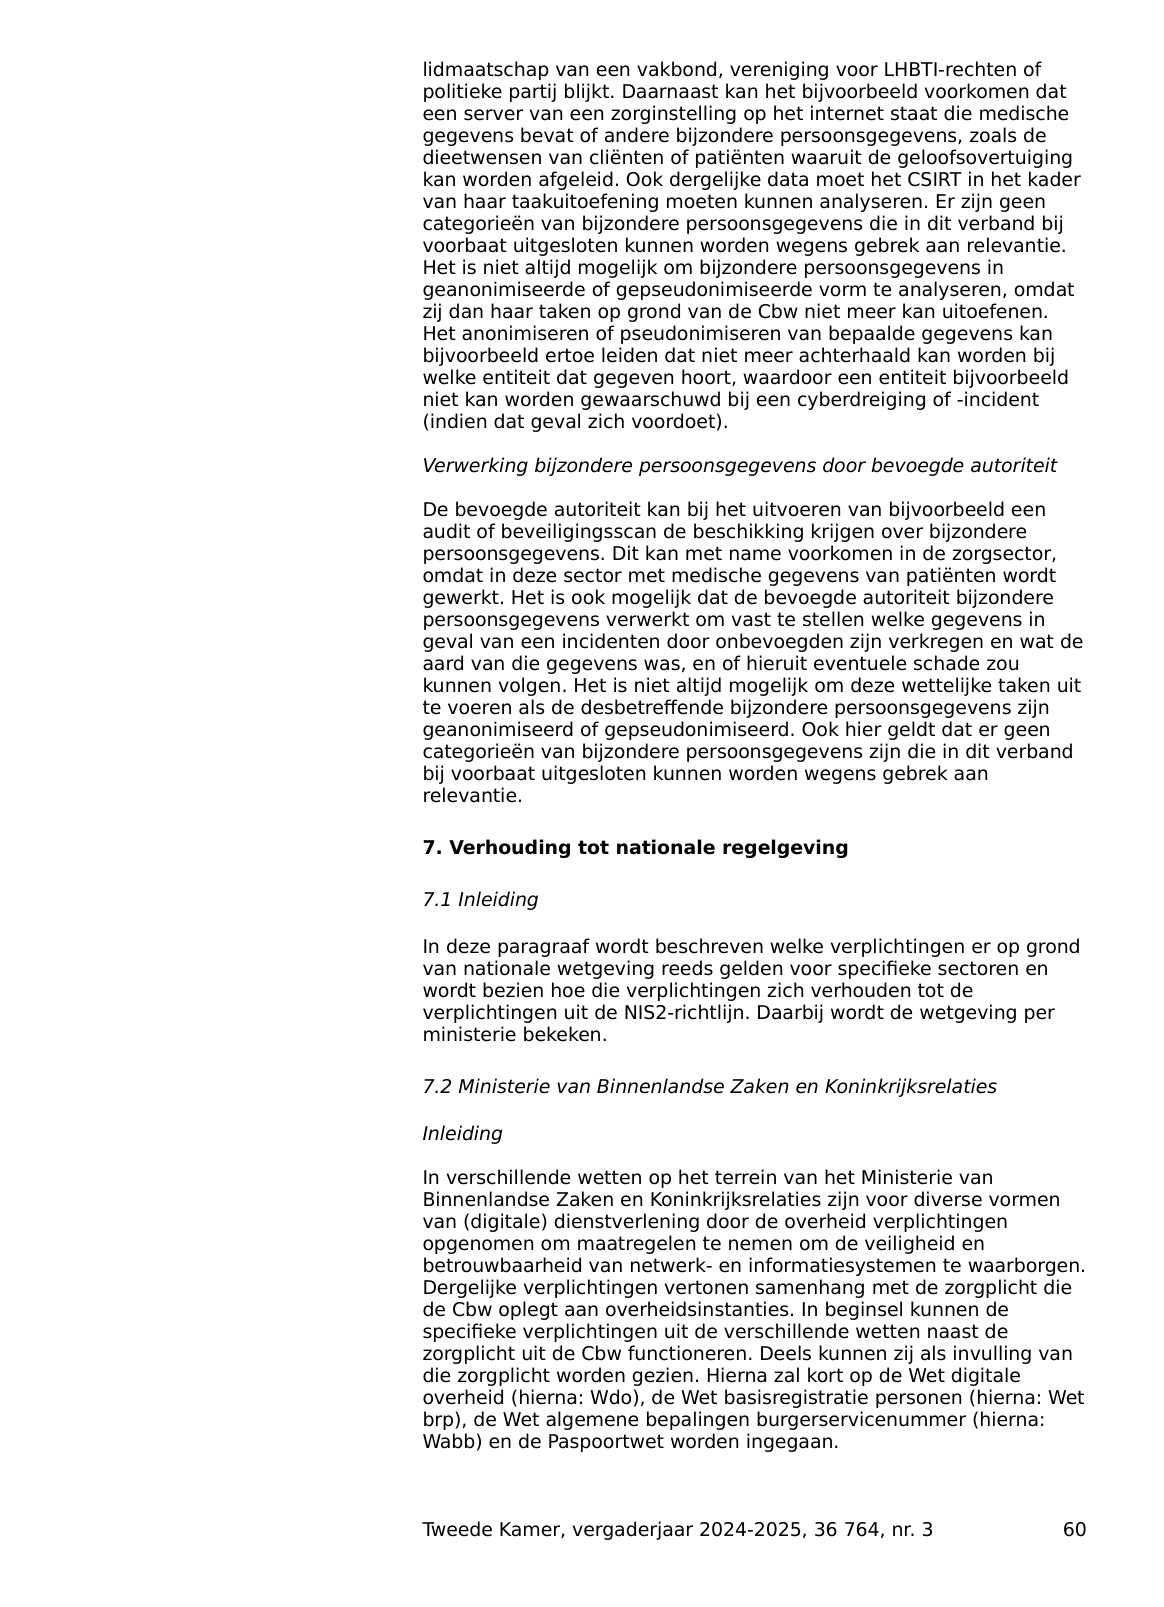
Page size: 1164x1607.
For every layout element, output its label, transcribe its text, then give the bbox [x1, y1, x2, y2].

subtitle Verwerking bijzondere persoonsgegevens door bevoegde autoriteit [422, 455, 1087, 477]
subtitle 7. Verhouding tot nationale regelgeving [422, 837, 1087, 859]
subtitle Inleiding [422, 1123, 1087, 1144]
text In verschillende wetten op het terrein van het Ministerie van Binnenlandse Zaken en Koninkrijksrelaties zijn voor diverse vormen van (digitale) dienstverlening door de overheid verplichtingen opgenomen om maatregelen te nemen om de veiligheid en betrouwbaarheid van netwerk- en informatiesystemen te waarborgen. Dergelijke verplichtingen vertonen samenhang met de zorgplicht die de Cbw oplegt aan overheidsinstanties. In beginsel kunnen de specifieke verplichtingen uit de verschillende wetten naast de zorgplicht uit de Cbw functioneren. Deels kunnen zij als invulling van die zorgplicht worden gezien. Hierna zal kort op de Wet digitale overheid (hierna: Wdo), de Wet basisregistratie personen (hierna: Wet brp), de Wet algemene bepalingen burgerservicenummer (hierna: Wabb) en de Paspoortwet worden ingegaan. [422, 1167, 1087, 1452]
text De bevoegde autoriteit kan bij het uitvoeren van bijvoorbeeld een audit of beveiligingsscan de beschikking krijgen over bijzondere persoonsgegevens. Dit kan met name voorkomen in de zorgsector, omdat in deze sector met medische gegevens van patiënten wordt gewerkt. Het is ook mogelijk dat de bevoegde autoriteit bijzondere persoonsgegevens verwerkt om vast te stellen welke gegevens in geval van een incidenten door onbevoegden zijn verkregen en wat de aard van die gegevens was, en of hieruit eventuele schade zou kunnen volgen. Het is niet altijd mogelijk om deze wettelijke taken uit te voeren als de desbetreffende bijzondere persoonsgegevens zijn geanonimiseerd of gepseudonimiseerd. Ook hier geldt dat er geen categorieën van bijzondere persoonsgegevens zijn die in dit verband bij voorbaat uitgesloten kunnen worden wegens gebrek aan relevantie. [422, 499, 1087, 807]
text In deze paragraaf wordt beschreven welke verplichtingen er op grond van nationale wetgeving reeds gelden voor specifieke sectoren en wordt bezien hoe die verplichtingen zich verhouden tot de verplichtingen uit de NIS2-richtlijn. Daarbij wordt de wetgeving per ministerie bekeken. [422, 936, 1087, 1046]
subtitle 7.1 Inleiding [422, 889, 1087, 911]
text lidmaatschap van een vakbond, vereniging voor LHBTI-rechten of politieke partij blijkt. Daarnaast kan het bijvoorbeeld voorkomen dat een server van een zorginstelling op het internet staat die medische gegevens bevat of andere bijzondere persoonsgegevens, zoals de dieetwensen van cliënten of patiënten waaruit de geloofsovertuiging kan worden afgeleid. Ook dergelijke data moet het CSIRT in het kader van haar taakuitoefening moeten kunnen analyseren. Er zijn geen categorieën van bijzondere persoonsgegevens die in dit verband bij voorbaat uitgesloten kunnen worden wegens gebrek aan relevantie. [422, 59, 1087, 257]
text Het is niet altijd mogelijk om bijzondere persoonsgegevens in geanonimiseerde of gepseudonimiseerde vorm te analyseren, omdat zij dan haar taken op grond van de Cbw niet meer kan uitoefenen. Het anonimiseren of pseudonimiseren van bepaalde gegevens kan bijvoorbeeld ertoe leiden dat niet meer achterhaald kan worden bij welke entiteit dat gegeven hoort, waardoor een entiteit bijvoorbeeld niet kan worden gewaarschuwd bij een cyberdreiging of -incident (indien dat geval zich voordoet). [422, 257, 1087, 433]
subtitle 7.2 Ministerie van Binnenlandse Zaken en Koninkrijksrelaties [422, 1076, 1087, 1098]
